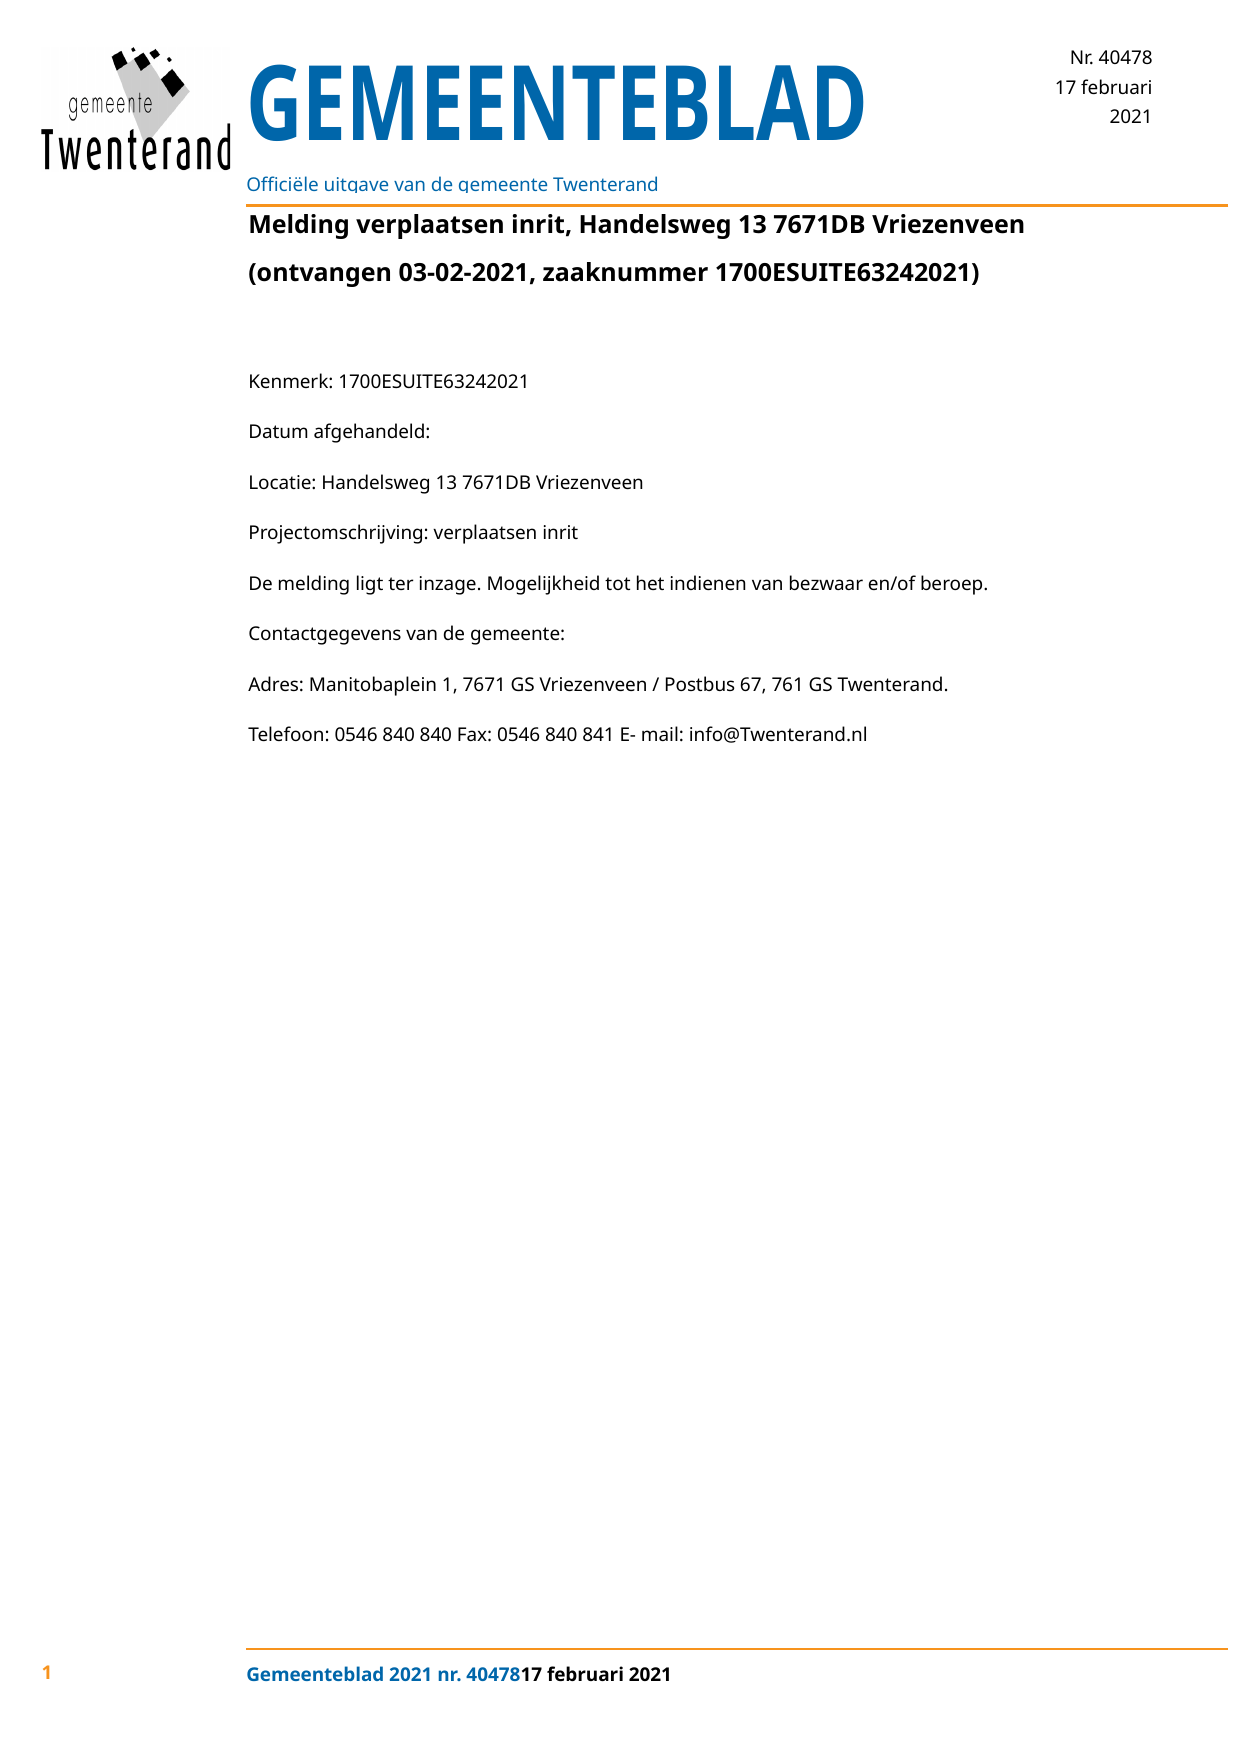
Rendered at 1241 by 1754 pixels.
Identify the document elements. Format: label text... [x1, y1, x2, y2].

text De melding ligt ter inzage. Mogelijkheid tot het indienen van bezwaar en/of beroep. [248, 570, 1152, 596]
text Projectomschrijving: verplaatsen inrit [248, 519, 1152, 545]
picture [41, 47, 231, 172]
text Contactgegevens van de gemeente: [248, 620, 1152, 646]
text Adres: Manitobaplein 1, 7671 GS Vriezenveen / Postbus 67, 761 GS Twenterand. [248, 671, 1152, 697]
text Datum afgehandeld: [248, 419, 1152, 444]
text Telefoon: 0546 840 840 Fax: 0546 840 841 E- mail: info@Twenterand.nl [248, 721, 1152, 747]
text Melding verplaatsen inrit, Handelsweg 13 7671DB Vriezenveen (ontvangen 03-02-2021, zaaknummer 1700ESUITE63242021) [248, 207, 1152, 288]
text Kenmerk: 1700ESUITE63242021 [248, 368, 1152, 394]
text Locatie: Handelsweg 13 7671DB Vriezenveen [248, 469, 1152, 495]
